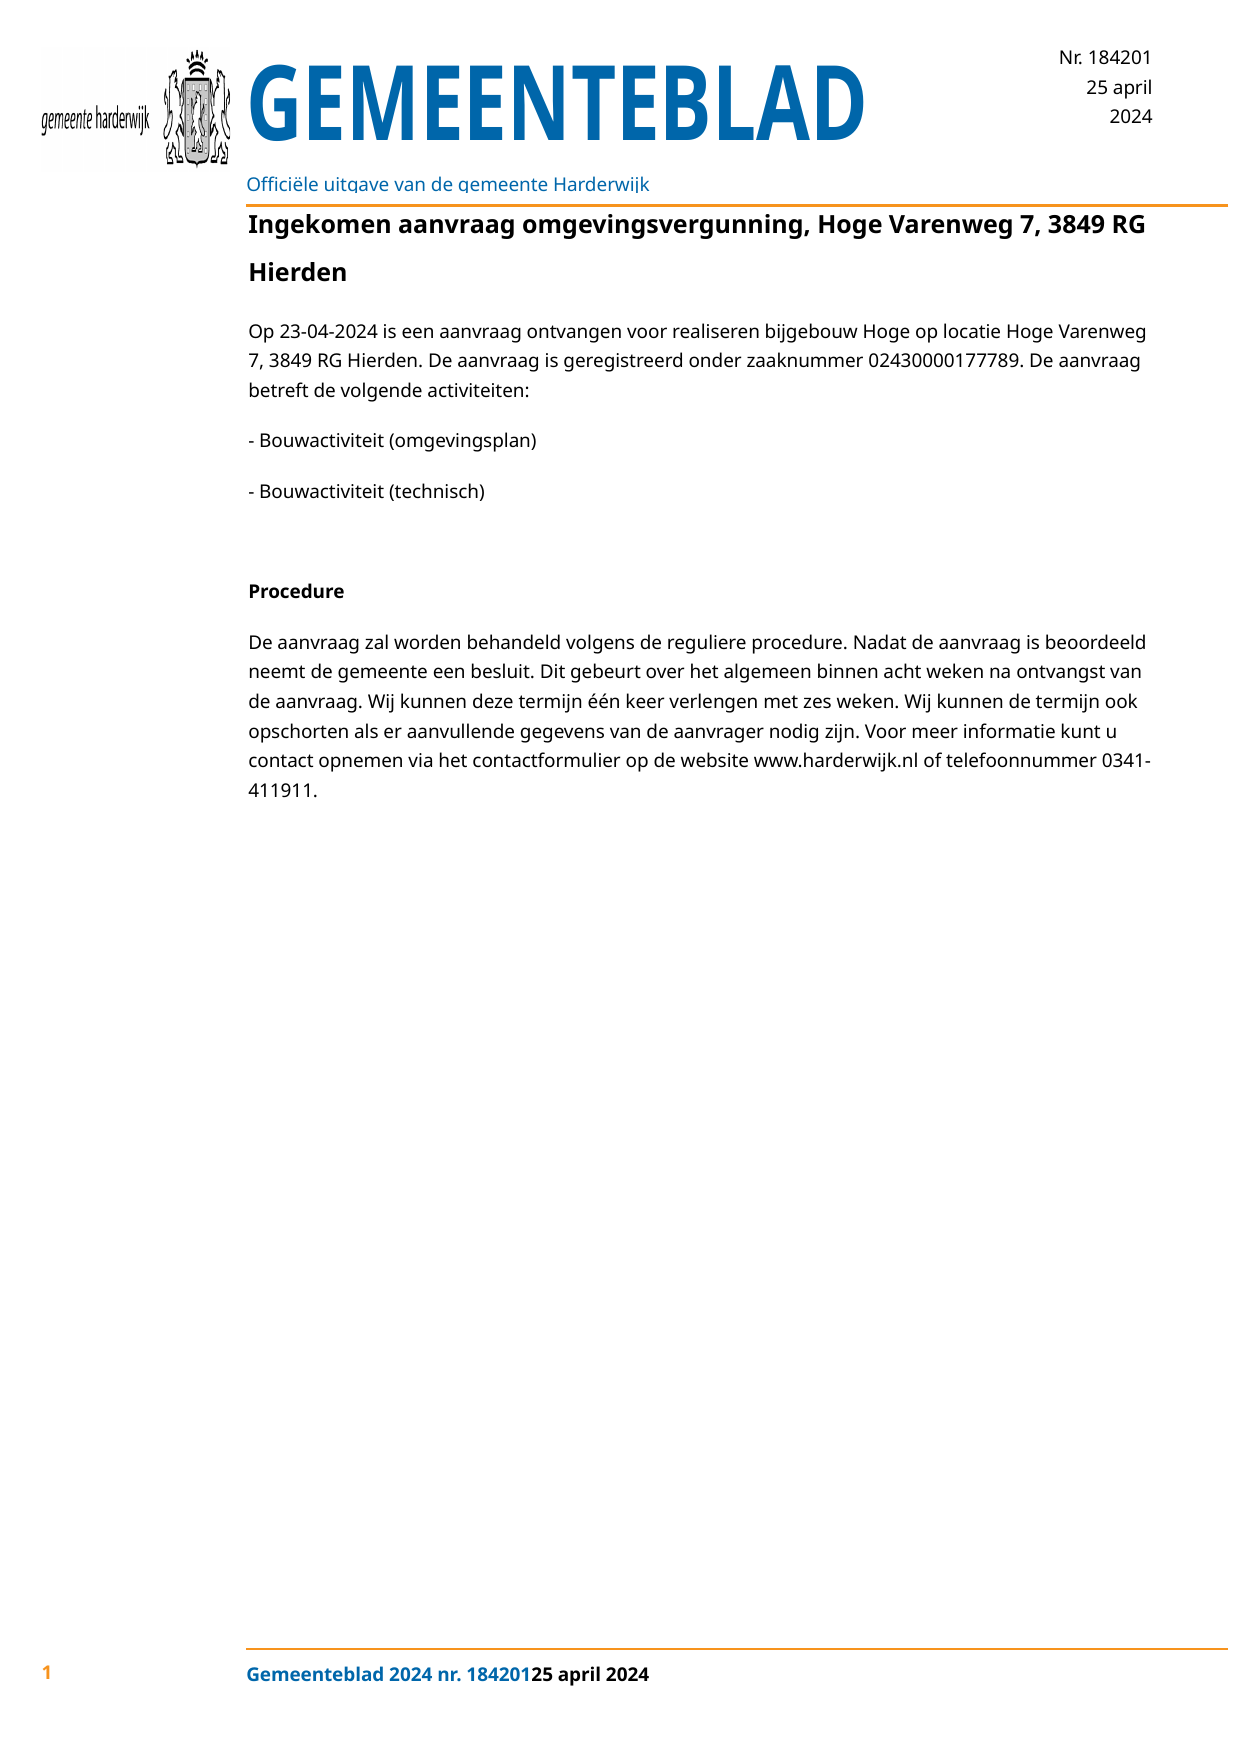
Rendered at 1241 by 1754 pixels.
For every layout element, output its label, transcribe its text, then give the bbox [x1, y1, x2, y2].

text - Bouwactiviteit (technisch) [248, 478, 1152, 504]
text Ingekomen aanvraag omgevingsvergunning, Hoge Varenweg 7, 3849 RG Hierden [248, 207, 1152, 288]
picture [41, 47, 231, 172]
text - Bouwactiviteit (omgevingsplan) [248, 427, 1152, 453]
text De aanvraag zal worden behandeld volgens de reguliere procedure. Nadat de aanvraag is beoordeeld neemt de gemeente een besluit. Dit gebeurt over het algemeen binnen acht weken na ontvangst van de aanvraag. Wij kunnen deze termijn één keer verlengen met zes weken. Wij kunnen de termijn ook opschorten als er aanvullende gegevens van de aanvrager nodig zijn. Voor meer informatie kunt u contact opnemen via het contactformulier op de website www.harderwijk.nl of telefoonnummer 0341-411911. [248, 629, 1152, 803]
text Op 23-04-2024 is een aanvraag ontvangen voor realiseren bijgebouw Hoge op locatie Hoge Varenweg 7, 3849 RG Hierden. De aanvraag is geregistreerd onder zaaknummer 02430000177789. De aanvraag betreft de volgende activiteiten: [248, 318, 1152, 403]
text Procedure [248, 579, 1152, 604]
